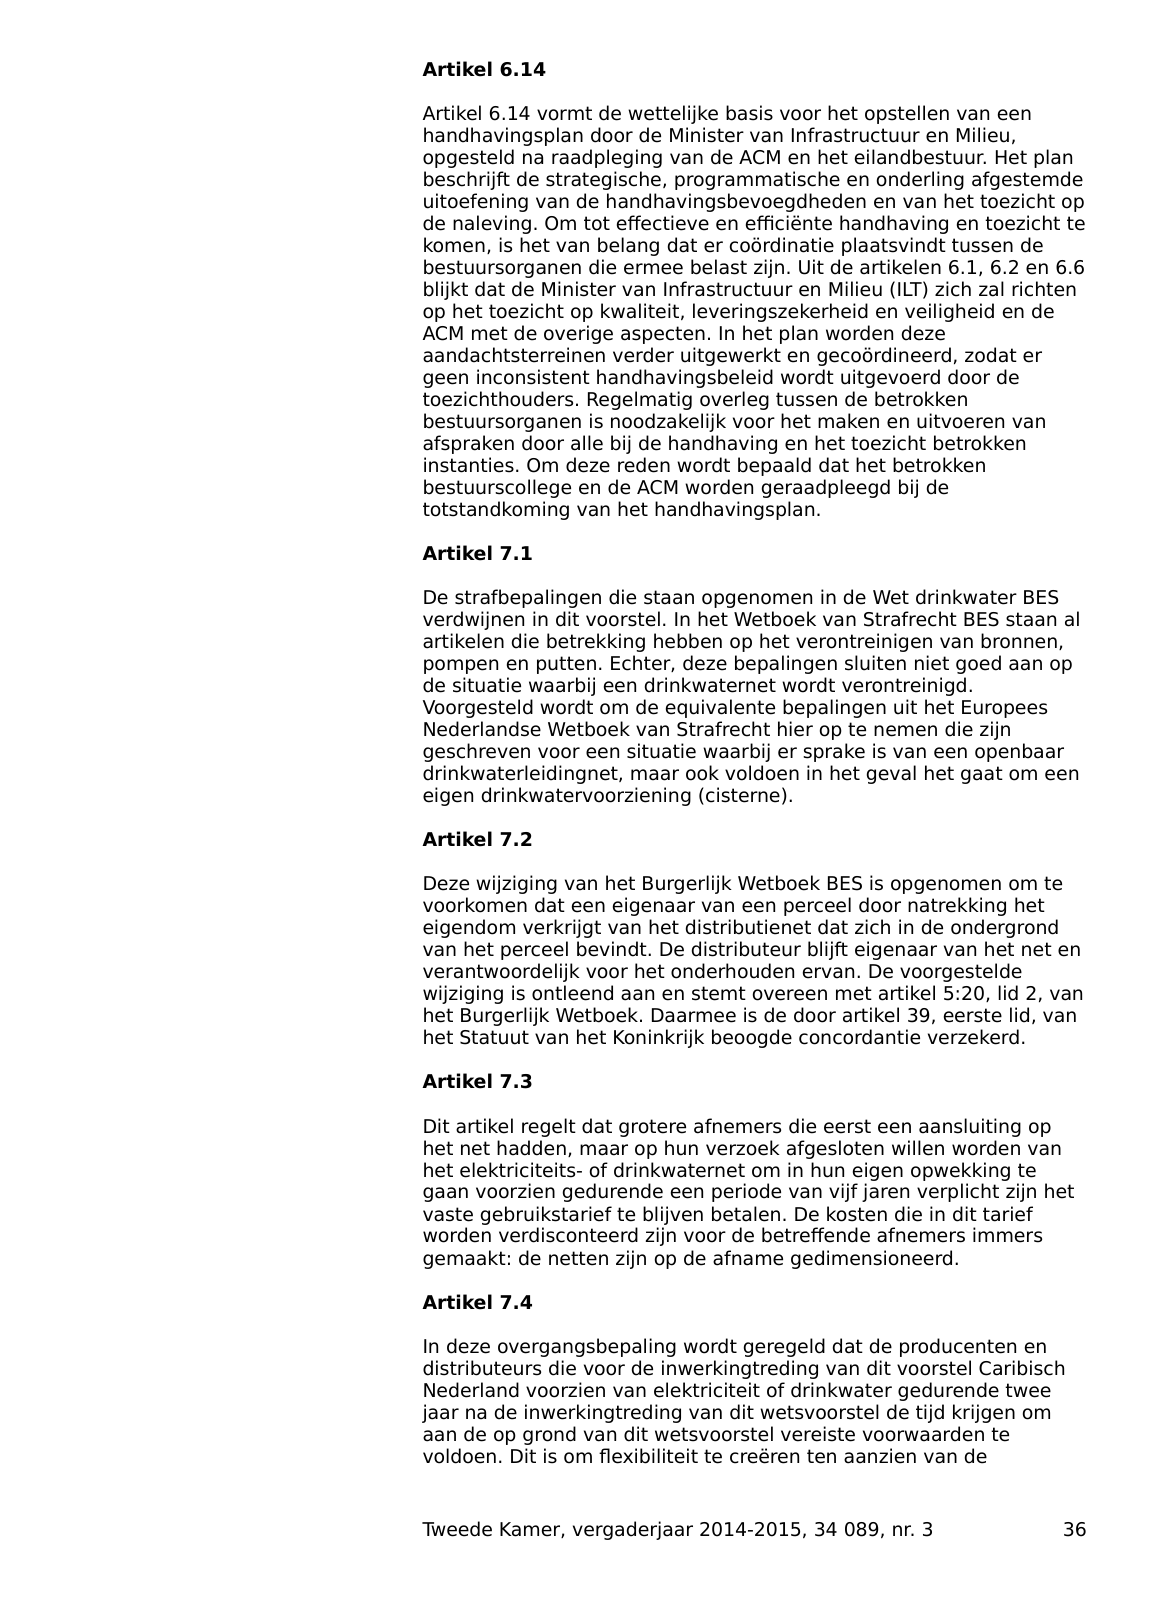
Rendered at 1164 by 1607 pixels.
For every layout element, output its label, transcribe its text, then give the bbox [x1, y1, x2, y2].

text Artikel 6.14 vormt de wettelijke basis voor het opstellen van een handhavingsplan door de Minister van Infrastructuur en Milieu, opgesteld na raadpleging van de ACM en het eilandbestuur. Het plan beschrijft de strategische, programmatische en onderling afgestemde uitoefening van de handhavingsbevoegdheden en van het toezicht op de naleving. Om tot effectieve en efficiënte handhaving en toezicht te komen, is het van belang dat er coördinatie plaatsvindt tussen de bestuursorganen die ermee belast zijn. Uit de artikelen 6.1, 6.2 en 6.6 blijkt dat de Minister van Infrastructuur en Milieu (ILT) zich zal richten op het toezicht op kwaliteit, leveringszekerheid en veiligheid en de ACM met de overige aspecten. In het plan worden deze aandachtsterreinen verder uitgewerkt en gecoördineerd, zodat er geen inconsistent handhavingsbeleid wordt uitgevoerd door de toezichthouders. Regelmatig overleg tussen de betrokken bestuursorganen is noodzakelijk voor het maken en uitvoeren van afspraken door alle bij de handhaving en het toezicht betrokken instanties. Om deze reden wordt bepaald dat het betrokken bestuurscollege en de ACM worden geraadpleegd bij de totstandkoming van het handhavingsplan. [422, 103, 1087, 521]
subtitle Artikel 7.3 [422, 1071, 1087, 1093]
subtitle Artikel 7.4 [422, 1292, 1087, 1313]
subtitle Artikel 7.1 [422, 543, 1087, 565]
text Dit artikel regelt dat grotere afnemers die eerst een aansluiting op het net hadden, maar op hun verzoek afgesloten willen worden van het elektriciteits- of drinkwaternet om in hun eigen opwekking te gaan voorzien gedurende een periode van vijf jaren verplicht zijn het vaste gebruikstarief te blijven betalen. De kosten die in dit tarief worden verdisconteerd zijn voor de betreffende afnemers immers gemaakt: de netten zijn op de afname gedimensioneerd. [422, 1116, 1087, 1269]
subtitle Artikel 7.2 [422, 829, 1087, 851]
subtitle Artikel 6.14 [422, 59, 1087, 81]
text De strafbepalingen die staan opgenomen in de Wet drinkwater BES verdwijnen in dit voorstel. In het Wetboek van Strafrecht BES staan al artikelen die betrekking hebben op het verontreinigen van bronnen, pompen en putten. Echter, deze bepalingen sluiten niet goed aan op de situatie waarbij een drinkwaternet wordt verontreinigd. Voorgesteld wordt om de equivalente bepalingen uit het Europees Nederlandse Wetboek van Strafrecht hier op te nemen die zijn geschreven voor een situatie waarbij er sprake is van een openbaar drinkwaterleidingnet, maar ook voldoen in het geval het gaat om een eigen drinkwatervoorziening (cisterne). [422, 587, 1087, 807]
text In deze overgangsbepaling wordt geregeld dat de producenten en distributeurs die voor de inwerkingtreding van dit voorstel Caribisch Nederland voorzien van elektriciteit of drinkwater gedurende twee jaar na de inwerkingtreding van dit wetsvoorstel de tijd krijgen om aan de op grond van dit wetsvoorstel vereiste voorwaarden te voldoen. Dit is om flexibiliteit te creëren ten aanzien van de [422, 1336, 1087, 1468]
text Deze wijziging van het Burgerlijk Wetboek BES is opgenomen om te voorkomen dat een eigenaar van een perceel door natrekking het eigendom verkrijgt van het distributienet dat zich in de ondergrond van het perceel bevindt. De distributeur blijft eigenaar van het net en verantwoordelijk voor het onderhouden ervan. De voorgestelde wijziging is ontleend aan en stemt overeen met artikel 5:20, lid 2, van het Burgerlijk Wetboek. Daarmee is de door artikel 39, eerste lid, van het Statuut van het Koninkrijk beoogde concordantie verzekerd. [422, 873, 1087, 1049]
